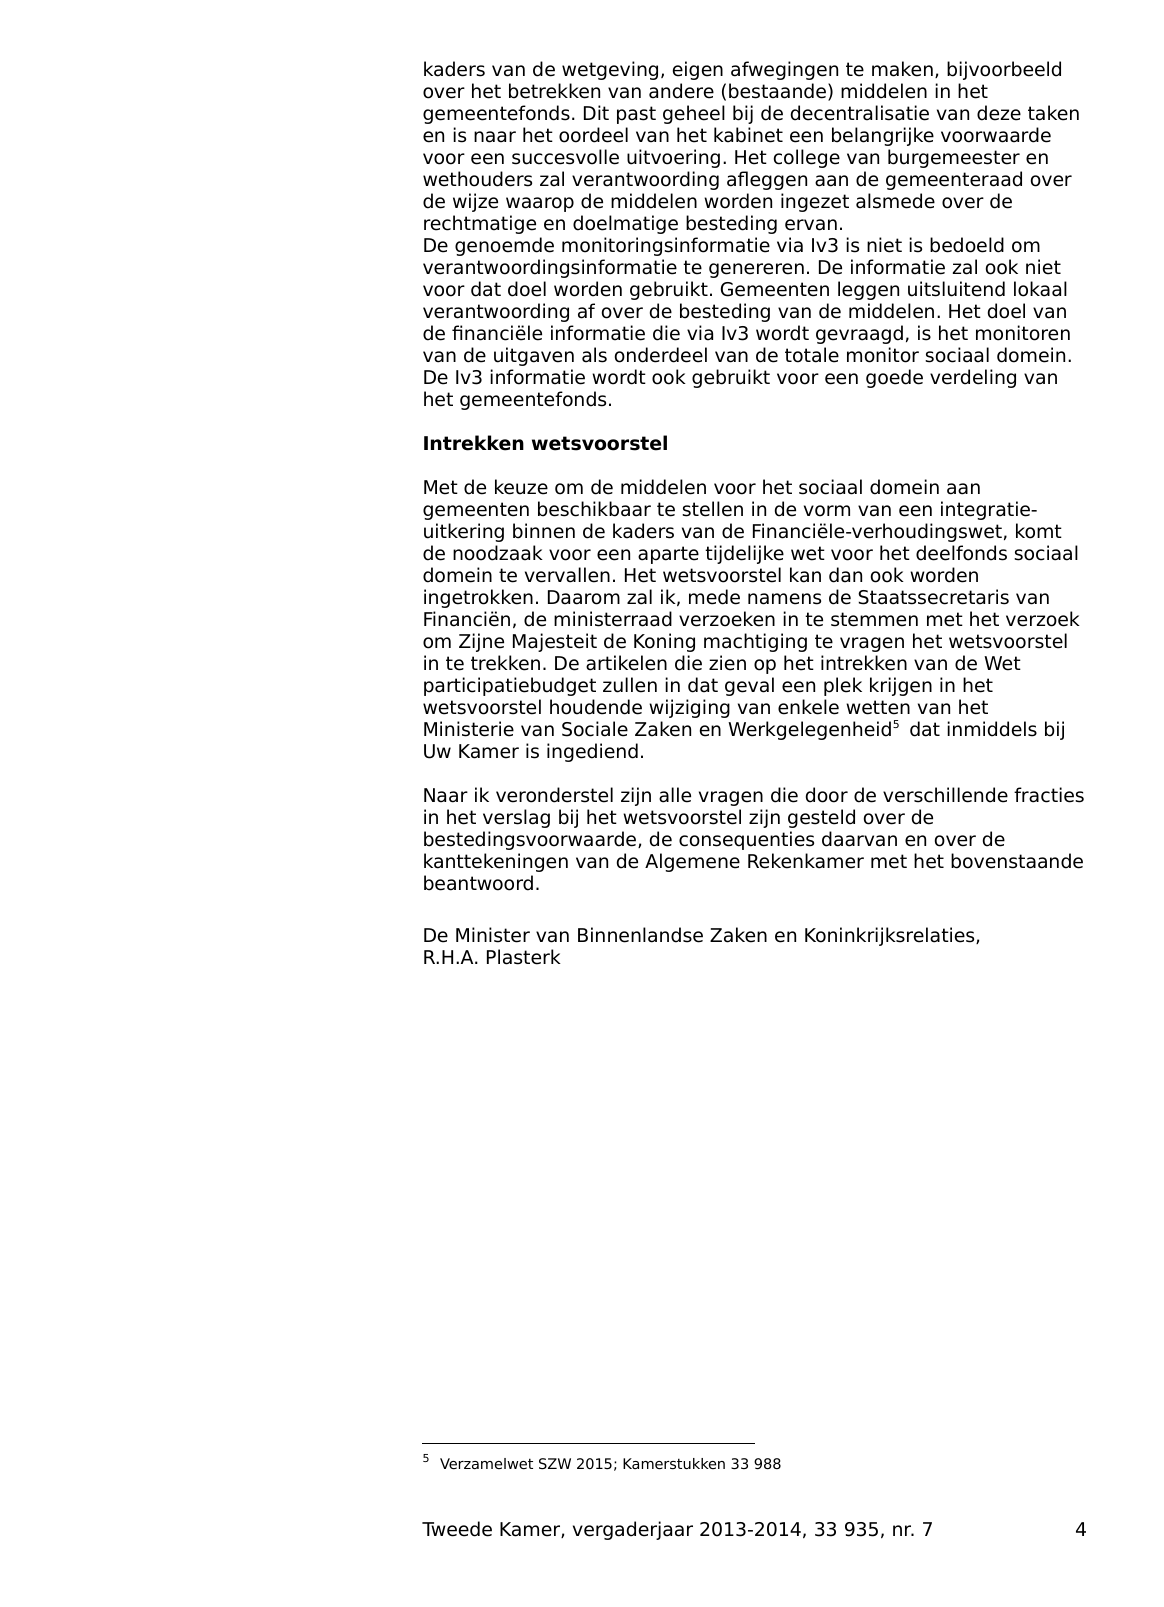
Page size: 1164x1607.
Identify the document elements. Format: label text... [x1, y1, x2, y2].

text De Minister van Binnenlandse Zaken en Koninkrijksrelaties, R.H.A. Plasterk [422, 925, 1087, 969]
text Met de keuze om de middelen voor het sociaal domein aan gemeenten beschikbaar te stellen in de vorm van een integratie-uitkering binnen de kaders van de Financiële-verhoudingswet, komt de noodzaak voor een aparte tijdelijke wet voor het deelfonds sociaal domein te vervallen. Het wetsvoorstel kan dan ook worden ingetrokken. Daarom zal ik, mede namens de Staatssecretaris van Financiën, de ministerraad verzoeken in te stemmen met het verzoek om Zijne Majesteit de Koning machtiging te vragen het wetsvoorstel in te trekken. De artikelen die zien op het intrekken van de Wet participatiebudget zullen in dat geval een plek krijgen in het wetsvoorstel houdende wijziging van enkele wetten van het Ministerie van Sociale Zaken en Werkgelegenheid dat inmiddels bij Uw Kamer is ingediend. [422, 477, 1087, 763]
subtitle Intrekken wetsvoorstel [422, 433, 1087, 455]
text Verzamelwet SZW 2015; Kamerstukken 33 988 [422, 1452, 1087, 1474]
text Naar ik veronderstel zijn alle vragen die door de verschillende fracties in het verslag bij het wetsvoorstel zijn gesteld over de bestedingsvoorwaarde, de consequenties daarvan en over de kanttekeningen van de Algemene Rekenkamer met het bovenstaande beantwoord. [422, 785, 1087, 895]
text kaders van de wetgeving, eigen afwegingen te maken, bijvoorbeeld over het betrekken van andere (bestaande) middelen in het gemeentefonds. Dit past geheel bij de decentralisatie van deze taken en is naar het oordeel van het kabinet een belangrijke voorwaarde voor een succesvolle uitvoering. Het college van burgemeester en wethouders zal verantwoording afleggen aan de gemeenteraad over de wijze waarop de middelen worden ingezet alsmede over de rechtmatige en doelmatige besteding ervan. [422, 59, 1087, 235]
text De genoemde monitoringsinformatie via Iv3 is niet is bedoeld om verantwoordingsinformatie te genereren. De informatie zal ook niet voor dat doel worden gebruikt. Gemeenten leggen uitsluitend lokaal verantwoording af over de besteding van de middelen. Het doel van de financiële informatie die via Iv3 wordt gevraagd, is het monitoren van de uitgaven als onderdeel van de totale monitor sociaal domein. De Iv3 informatie wordt ook gebruikt voor een goede verdeling van het gemeentefonds. [422, 235, 1087, 411]
